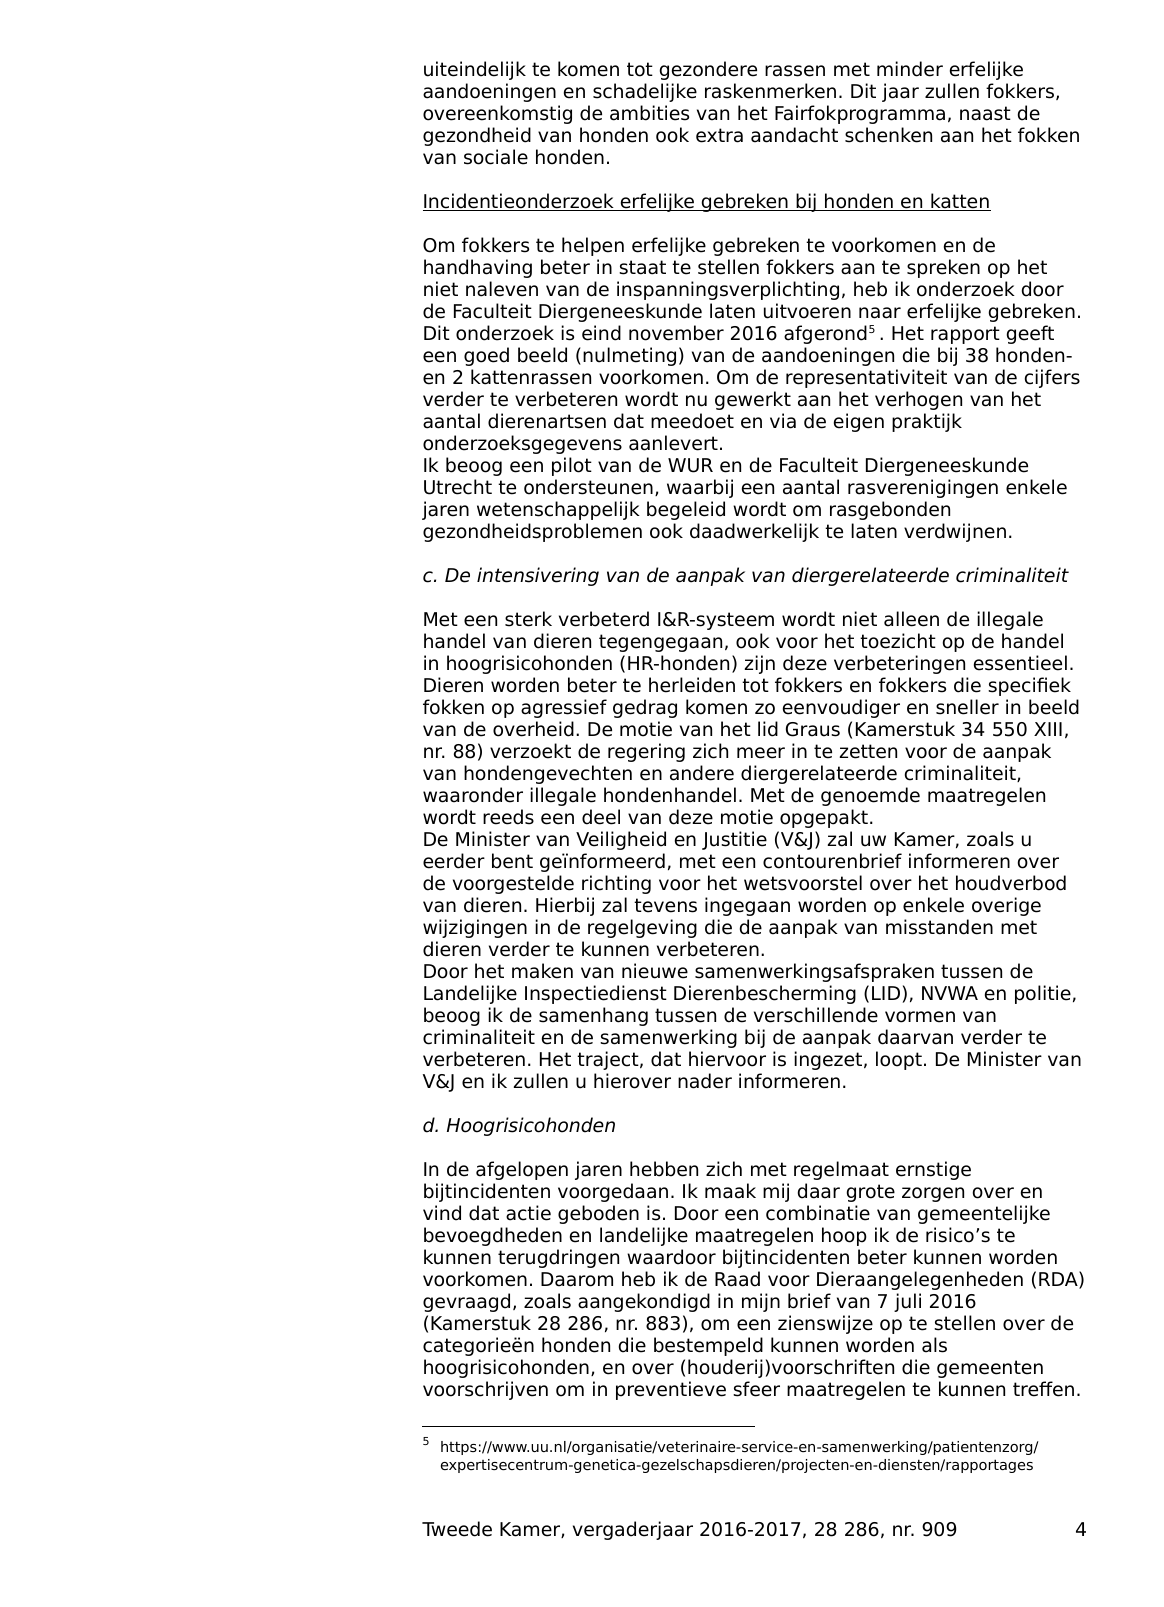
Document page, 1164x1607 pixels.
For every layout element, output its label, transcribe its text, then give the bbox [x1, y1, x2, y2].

text Ik beoog een pilot van de WUR en de Faculteit Diergeneeskunde Utrecht te ondersteunen, waarbij een aantal rasverenigingen enkele jaren wetenschappelijk begeleid wordt om rasgebonden gezondheidsproblemen ook daadwerkelijk te laten verdwijnen. [422, 455, 1087, 543]
text Met een sterk verbeterd I&R-systeem wordt niet alleen de illegale handel van dieren tegengegaan, ook voor het toezicht op de handel in hoogrisicohonden (HR-honden) zijn deze verbeteringen essentieel. Dieren worden beter te herleiden tot fokkers en fokkers die specifiek fokken op agressief gedrag komen zo eenvoudiger en sneller in beeld van de overheid. De motie van het lid Graus (Kamerstuk 34 550 XIII, nr. 88) verzoekt de regering zich meer in te zetten voor de aanpak van hondengevechten en andere diergerelateerde criminaliteit, waaronder illegale hondenhandel. Met de genoemde maatregelen wordt reeds een deel van deze motie opgepakt. [422, 609, 1087, 829]
text In de afgelopen jaren hebben zich met regelmaat ernstige bijtincidenten voorgedaan. Ik maak mij daar grote zorgen over en vind dat actie geboden is. Door een combinatie van gemeentelijke bevoegdheden en landelijke maatregelen hoop ik de risico’s te kunnen terugdringen waardoor bijtincidenten beter kunnen worden voorkomen. Daarom heb ik de Raad voor Dieraangelegenheden (RDA) gevraagd, zoals aangekondigd in mijn brief van 7 juli 2016 (Kamerstuk 28 286, nr. 883), om een zienswijze op te stellen over de categorieën honden die bestempeld kunnen worden als hoogrisicohonden, en over (houderij)voorschriften die gemeenten voorschrijven om in preventieve sfeer maatregelen te kunnen treffen. [422, 1159, 1087, 1401]
subtitle d. Hoogrisicohonden [422, 1115, 1087, 1137]
text https://www.uu.nl/organisatie/veterinaire-service-en-samenwerking/patientenzorg/expertisecentrum-genetica-gezelschapsdieren/projecten-en-diensten/rapportages [422, 1435, 1087, 1474]
text De Minister van Veiligheid en Justitie (V&J) zal uw Kamer, zoals u eerder bent geïnformeerd, met een contourenbrief informeren over de voorgestelde richting voor het wetsvoorstel over het houdverbod van dieren. Hierbij zal tevens ingegaan worden op enkele overige wijzigingen in de regelgeving die de aanpak van misstanden met dieren verder te kunnen verbeteren. [422, 829, 1087, 961]
text Om fokkers te helpen erfelijke gebreken te voorkomen en de handhaving beter in staat te stellen fokkers aan te spreken op het niet naleven van de inspanningsverplichting, heb ik onderzoek door de Faculteit Diergeneeskunde laten uitvoeren naar erfelijke gebreken. Dit onderzoek is eind november 2016 afgerond. Het rapport geeft een goed beeld (nulmeting) van de aandoeningen die bij 38 honden- en 2 kattenrassen voorkomen. Om de representativiteit van de cijfers verder te verbeteren wordt nu gewerkt aan het verhogen van het aantal dierenartsen dat meedoet en via de eigen praktijk onderzoeksgegevens aanlevert. [422, 235, 1087, 455]
subtitle Incidentieonderzoek erfelijke gebreken bij honden en katten [422, 191, 1087, 213]
text Door het maken van nieuwe samenwerkingsafspraken tussen de Landelijke Inspectiedienst Dierenbescherming (LID), NVWA en politie, beoog ik de samenhang tussen de verschillende vormen van criminaliteit en de samenwerking bij de aanpak daarvan verder te verbeteren. Het traject, dat hiervoor is ingezet, loopt. De Minister van V&J en ik zullen u hierover nader informeren. [422, 961, 1087, 1093]
text uiteindelijk te komen tot gezondere rassen met minder erfelijke aandoeningen en schadelijke raskenmerken. Dit jaar zullen fokkers, overeenkomstig de ambities van het Fairfokprogramma, naast de gezondheid van honden ook extra aandacht schenken aan het fokken van sociale honden. [422, 59, 1087, 169]
subtitle c. De intensivering van de aanpak van diergerelateerde criminaliteit [422, 565, 1087, 587]
